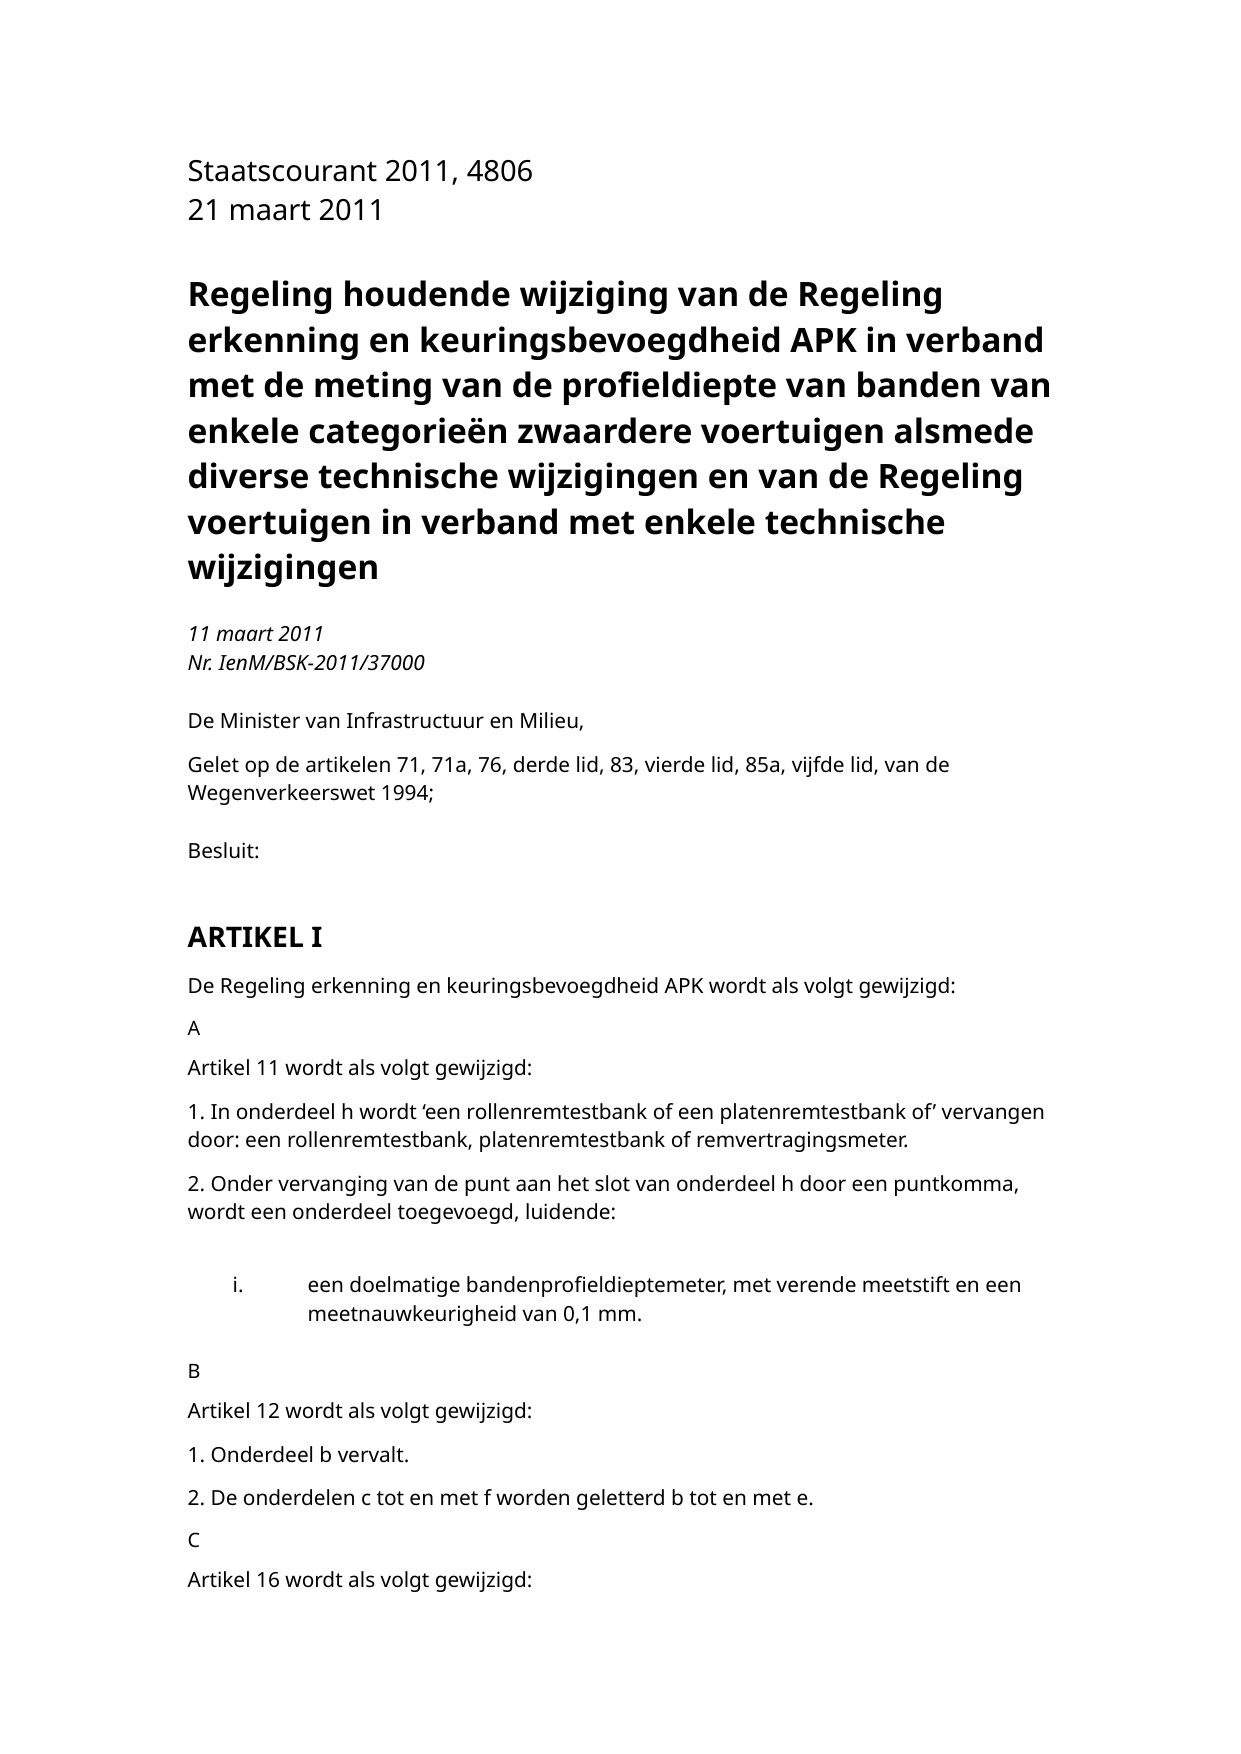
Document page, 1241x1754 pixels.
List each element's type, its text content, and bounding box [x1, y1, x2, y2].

text Nr. IenM/BSK-2011/37000 [187, 648, 1053, 676]
text De Regeling erkenning en keuringsbevoegdheid APK wordt als volgt gewijzigd: [187, 971, 1053, 1000]
subtitle ARTIKEL I [187, 918, 1053, 956]
subtitle Regeling houdende wijziging van de Regeling erkenning en keuringsbevoegdheid APK in verband met de meting van de profieldiepte van banden van enkele categorieën zwaardere voertuigen alsmede diverse technische wijzigingen en van de Regeling voertuigen in verband met enkele technische wijzigingen [187, 271, 1053, 589]
text Staatscourant 2011, 4806 [187, 150, 1053, 190]
text 1. In onderdeel h wordt ‘een rollenremtestbank of een platenremtestbank of’ vervangen door: een rollenremtestbank, platenremtestbank of remvertragingsmeter. [187, 1097, 1053, 1154]
text A [187, 1015, 1053, 1042]
text Artikel 16 wordt als volgt gewijzigd: [187, 1565, 1053, 1594]
text C [187, 1527, 1053, 1553]
text Artikel 12 wordt als volgt gewijzigd: [187, 1396, 1053, 1425]
text 2. De onderdelen c tot en met f worden geletterd b tot en met e. [187, 1483, 1053, 1512]
list een doelmatige bandenprofieldieptemeter, met verende meetstift en een meetnauwkeurigheid van 0,1 mm. [232, 1271, 1053, 1327]
text 2. Onder vervanging van de punt aan het slot van onderdeel h door een puntkomma, wordt een onderdeel toegevoegd, luidende: [187, 1169, 1053, 1226]
text Artikel 11 wordt als volgt gewijzigd: [187, 1053, 1053, 1082]
text 11 maart 2011 [187, 619, 1053, 648]
text De Minister van Infrastructuur en Milieu, [187, 706, 1053, 735]
text 21 maart 2011 [187, 190, 1053, 229]
text B [187, 1357, 1053, 1384]
text 1. Onderdeel b vervalt. [187, 1440, 1053, 1468]
text Gelet op de artikelen 71, 71a, 76, derde lid, 83, vierde lid, 85a, vijfde lid, van de Wegenverkeerswet 1994; [187, 750, 1053, 807]
text Besluit: [187, 837, 1053, 865]
